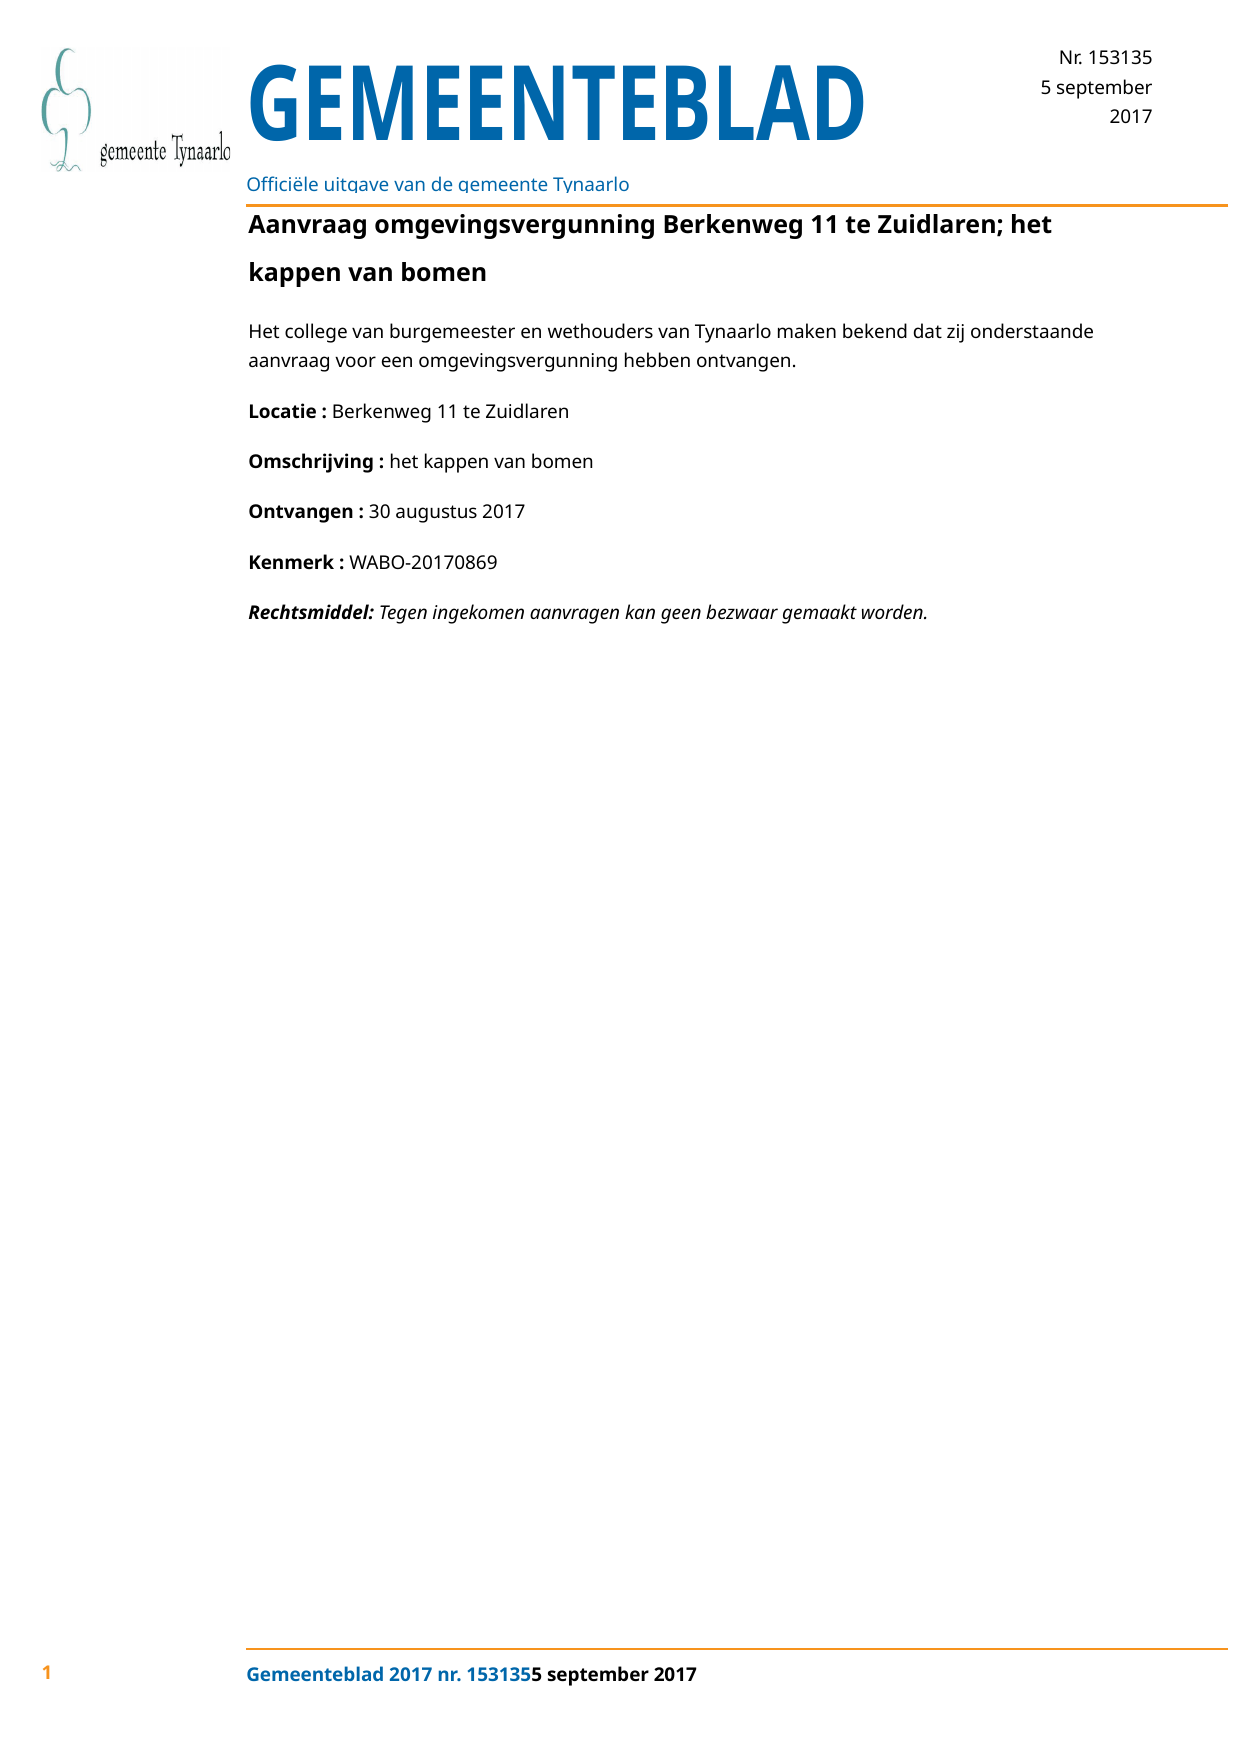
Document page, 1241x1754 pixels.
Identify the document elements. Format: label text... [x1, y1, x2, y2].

text Locatie : Berkenweg 11 te Zuidlaren [248, 398, 1152, 424]
text Kenmerk : WABO-20170869 [248, 549, 1152, 575]
text Het college van burgemeester en wethouders van Tynaarlo maken bekend dat zij onderstaande aanvraag voor een omgevingsvergunning hebben ontvangen. [248, 318, 1152, 373]
text Ontvangen : 30 augustus 2017 [248, 499, 1152, 524]
picture [41, 47, 231, 172]
text Omschrijving : het kappen van bomen [248, 448, 1152, 474]
text Rechtsmiddel: Tegen ingekomen aanvragen kan geen bezwaar gemaakt worden. [248, 599, 1152, 625]
text Aanvraag omgevingsvergunning Berkenweg 11 te Zuidlaren; het kappen van bomen [248, 207, 1152, 288]
